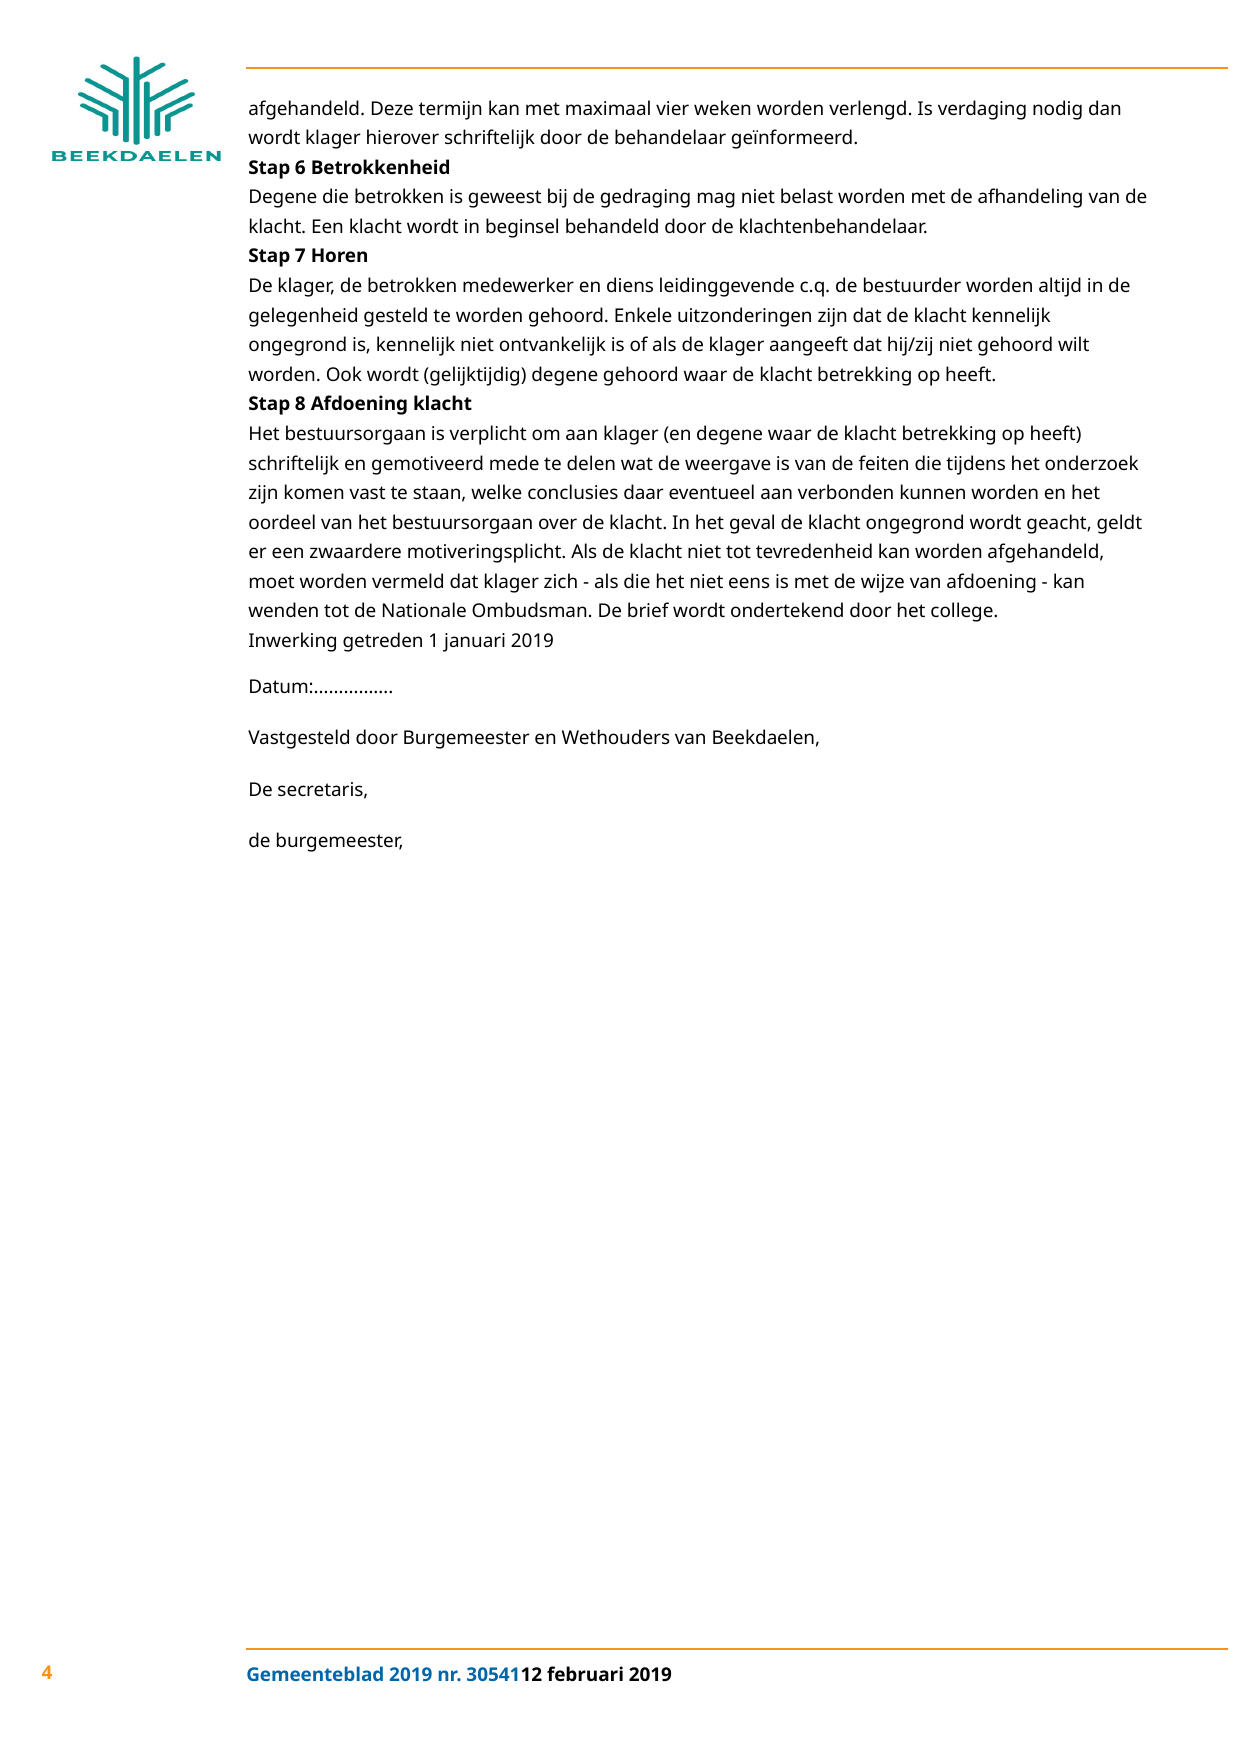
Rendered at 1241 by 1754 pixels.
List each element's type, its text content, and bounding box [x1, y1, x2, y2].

text afgehandeld. Deze termijn kan met maximaal vier weken worden verlengd. Is verdaging nodig dan wordt klager hierover schriftelijk door de behandelaar geïnformeerd. [248, 95, 1152, 150]
picture [41, 47, 231, 172]
text De klager, de betrokken medewerker en diens leidinggevende c.q. de bestuurder worden altijd in de gelegenheid gesteld te worden gehoord. Enkele uitzonderingen zijn dat de klacht kennelijk ongegrond is, kennelijk niet ontvankelijk is of als de klager aangeeft dat hij/zij niet gehoord wilt worden. Ook wordt (gelijktijdig) degene gehoord waar de klacht betrekking op heeft. [248, 272, 1152, 387]
text Stap 8 Afdoening klacht [248, 391, 1152, 416]
text Degene die betrokken is geweest bij de gedraging mag niet belast worden met de afhandeling van de klacht. Een klacht wordt in beginsel behandeld door de klachtenbehandelaar. [248, 183, 1152, 239]
text Stap 7 Horen [248, 243, 1152, 268]
text Vastgesteld door Burgemeester en Wethouders van Beekdaelen, [248, 724, 1152, 750]
text Het bestuursorgaan is verplicht om aan klager (en degene waar de klacht betrekking op heeft) schriftelijk en gemotiveerd mede te delen wat de weergave is van de feiten die tijdens het onderzoek zijn komen vast te staan, welke conclusies daar eventueel aan verbonden kunnen worden en het oordeel van het bestuursorgaan over de klacht. In het geval de klacht ongegrond wordt geacht, geldt er een zwaardere motiveringsplicht. Als de klacht niet tot tevredenheid kan worden afgehandeld, moet worden vermeld dat klager zich - als die het niet eens is met de wijze van afdoening - kan wenden tot de Nationale Ombudsman. De brief wordt ondertekend door het college. [248, 420, 1152, 623]
text De secretaris, [248, 776, 1152, 802]
text Stap 6 Betrokkenheid [248, 154, 1152, 180]
text de burgemeester, [248, 827, 1152, 853]
text Datum:……………. [248, 673, 1152, 699]
text Inwerking getreden 1 januari 2019 [248, 627, 1152, 653]
